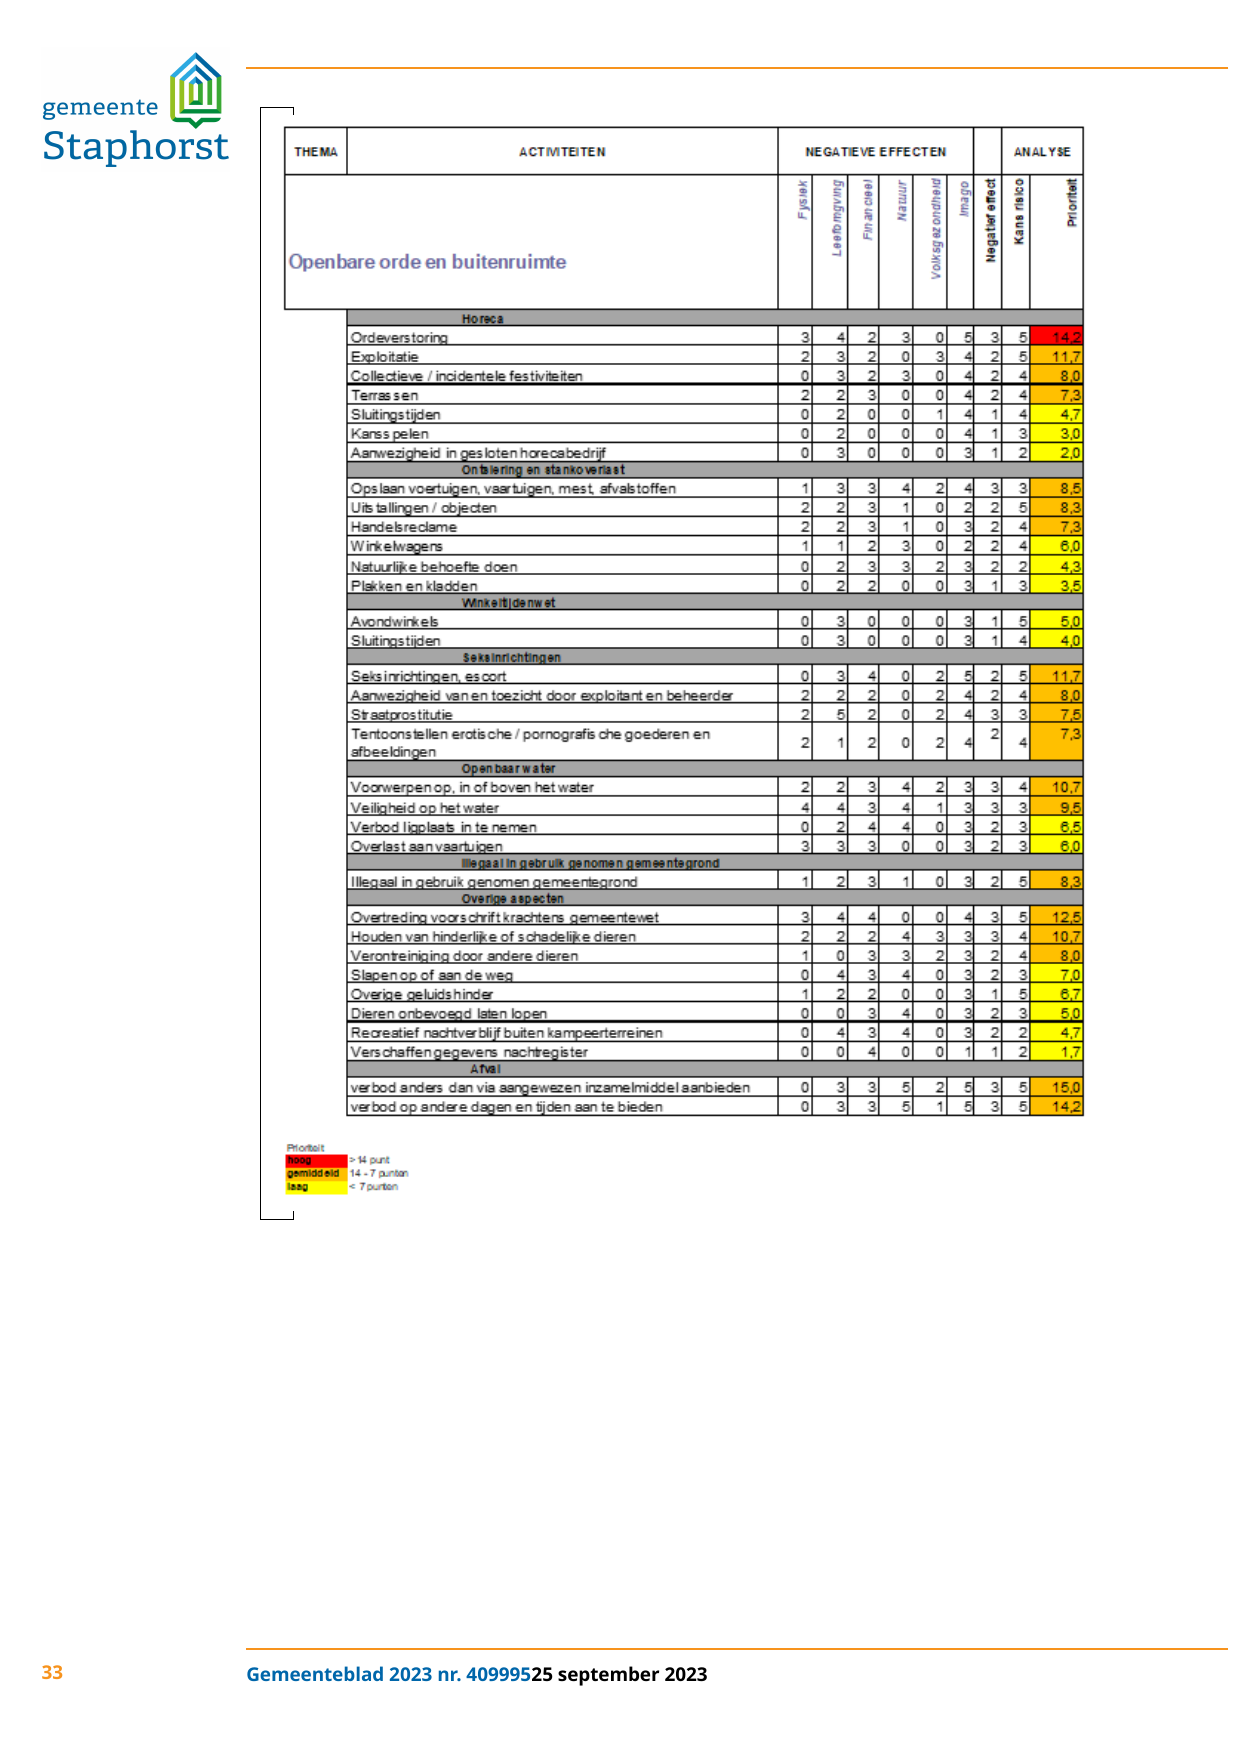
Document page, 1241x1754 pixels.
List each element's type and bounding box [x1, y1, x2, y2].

picture [41, 47, 231, 172]
picture [268, 115, 1095, 1211]
